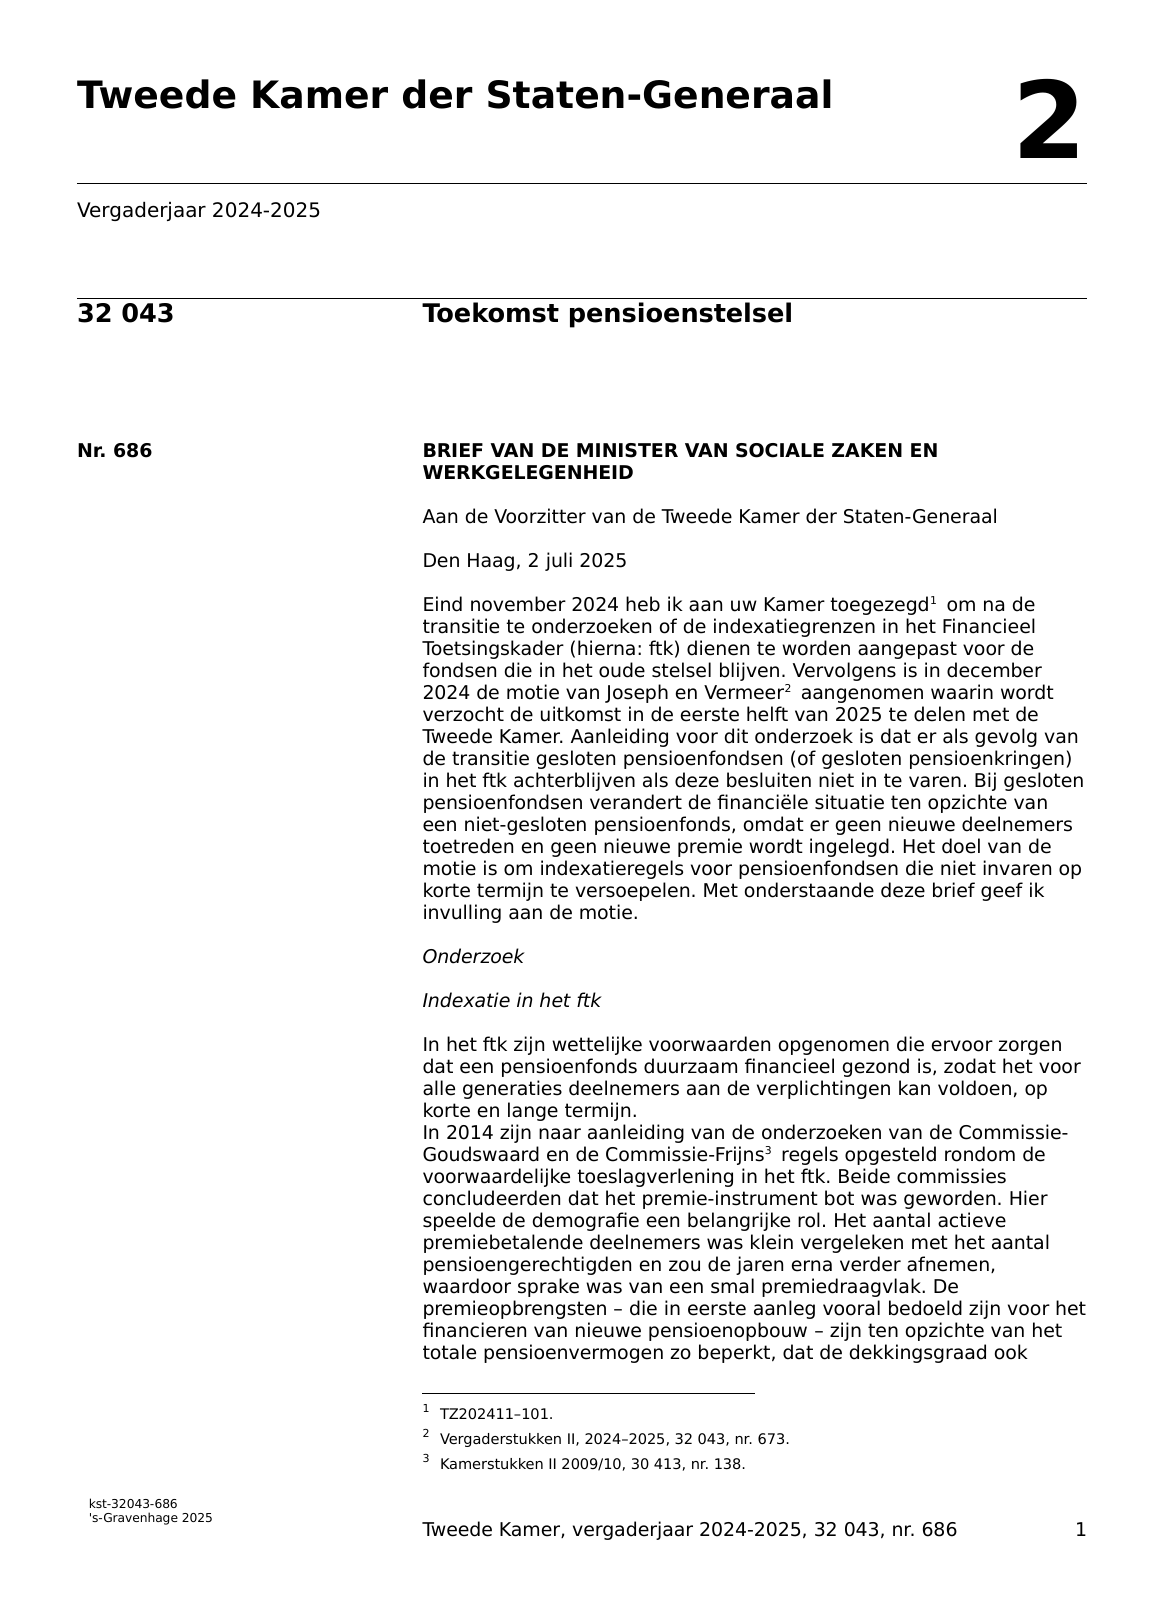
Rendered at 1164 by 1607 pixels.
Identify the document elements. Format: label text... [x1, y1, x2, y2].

text Vergaderstukken II, 2024–2025, 32 043, nr. 673. [422, 1427, 1087, 1449]
text Eind november 2024 heb ik aan uw Kamer toegezegd om na de transitie te onderzoeken of de indexatiegrenzen in het Financieel Toetsingskader (hierna: ftk) dienen te worden aangepast voor de fondsen die in het oude stelsel blijven. Vervolgens is in december 2024 de motie van Joseph en Vermeer aangenomen waarin wordt verzocht de uitkomst in de eerste helft van 2025 te delen met de Tweede Kamer. Aanleiding voor dit onderzoek is dat er als gevolg van de transitie gesloten pensioenfondsen (of gesloten pensioenkringen) in het ftk achterblijven als deze besluiten niet in te varen. Bij gesloten pensioenfondsen verandert de financiële situatie ten opzichte van een niet-gesloten pensioenfonds, omdat er geen nieuwe deelnemers toetreden en geen nieuwe premie wordt ingelegd. Het doel van de motie is om indexatieregels voor pensioenfondsen die niet invaren op korte termijn te versoepelen. Met onderstaande deze brief geef ik invulling aan de motie. [422, 594, 1087, 924]
text kst-32043-686 [88, 1497, 323, 1511]
text 's-Gravenhage 2025 [88, 1511, 323, 1525]
subtitle Indexatie in het ftk [422, 990, 1087, 1012]
table_cell Vergaderjaar 2024-2025 [77, 184, 1087, 298]
subtitle 32 043 Toekomst pensioenstelsel [77, 299, 1087, 329]
text In het ftk zijn wettelijke voorwaarden opgenomen die ervoor zorgen dat een pensioenfonds duurzaam financieel gezond is, zodat het voor alle generaties deelnemers aan de verplichtingen kan voldoen, op korte en lange termijn. [422, 1034, 1087, 1122]
subtitle Nr. 686 BRIEF VAN DE MINISTER VAN SOCIALE ZAKEN EN WERKGELEGENHEID [77, 440, 1087, 484]
text Kamerstukken II 2009/10, 30 413, nr. 138. [422, 1452, 1087, 1474]
table_header Tweede Kamer der Staten-Generaal [77, 59, 886, 183]
text In 2014 zijn naar aanleiding van de onderzoeken van de Commissie-Goudswaard en de Commissie-Frijns regels opgesteld rondom de voorwaardelijke toeslagverlening in het ftk. Beide commissies concludeerden dat het premie-instrument bot was geworden. Hier speelde de demografie een belangrijke rol. Het aantal actieve premiebetalende deelnemers was klein vergeleken met het aantal pensioengerechtigden en zou de jaren erna verder afnemen, waardoor sprake was van een smal premiedraagvlak. De premieopbrengsten – die in eerste aanleg vooral bedoeld zijn voor het financieren van nieuwe pensioenopbouw – zijn ten opzichte van het totale pensioenvermogen zo beperkt, dat de dekkingsgraad ook [422, 1122, 1087, 1364]
text TZ202411–101. [422, 1402, 1087, 1424]
subtitle Onderzoek [422, 946, 1087, 968]
table_header 2 [886, 59, 1087, 183]
text Den Haag, 2 juli 2025 [422, 550, 1087, 572]
text Aan de Voorzitter van de Tweede Kamer der Staten-Generaal [422, 506, 1087, 528]
